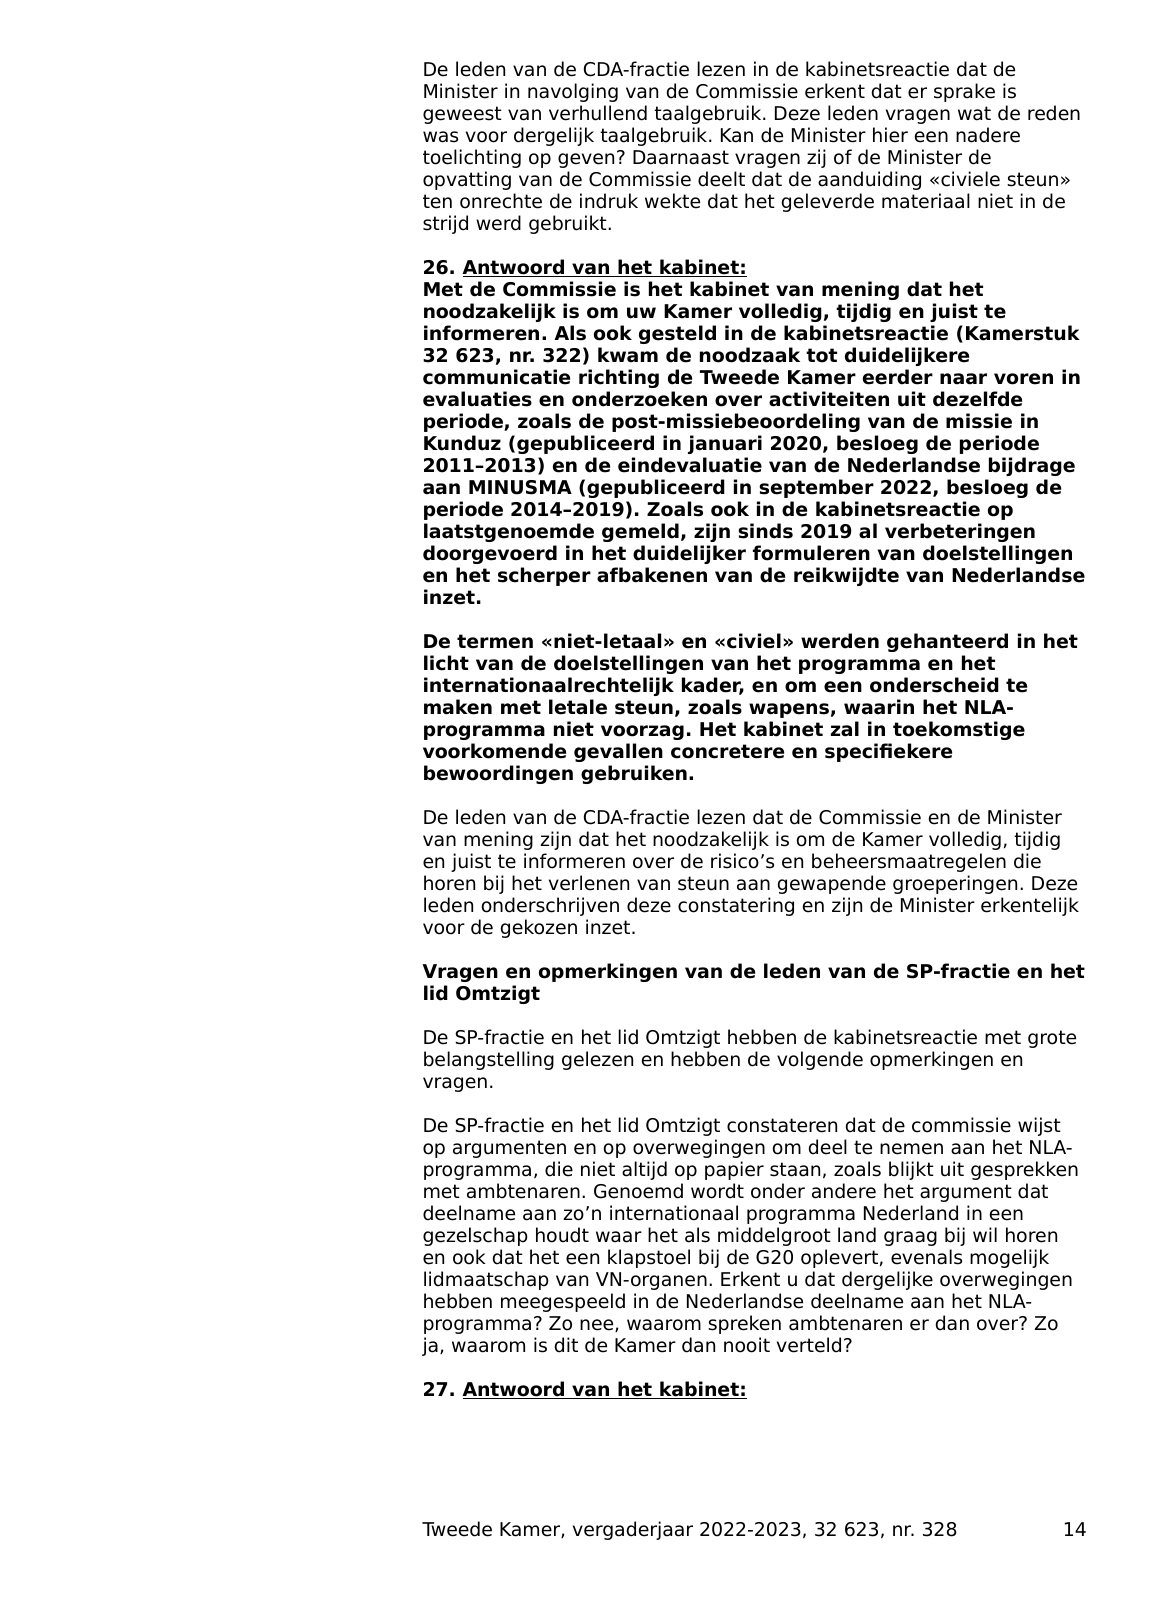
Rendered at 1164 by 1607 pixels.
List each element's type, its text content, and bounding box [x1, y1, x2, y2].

text De leden van de CDA-fractie lezen dat de Commissie en de Minister van mening zijn dat het noodzakelijk is om de Kamer volledig, tijdig en juist te informeren over de risico’s en beheersmaatregelen die horen bij het verlenen van steun aan gewapende groeperingen. Deze leden onderschrijven deze constatering en zijn de Minister erkentelijk voor de gekozen inzet. [422, 807, 1087, 939]
text De termen «niet-letaal» en «civiel» werden gehanteerd in het licht van de doelstellingen van het programma en het internationaalrechtelijk kader, en om een onderscheid te maken met letale steun, zoals wapens, waarin het NLA-programma niet voorzag. Het kabinet zal in toekomstige voorkomende gevallen concretere en specifiekere bewoordingen gebruiken. [422, 631, 1087, 785]
subtitle Vragen en opmerkingen van de leden van de SP-fractie en het lid Omtzigt [422, 961, 1087, 1005]
text De leden van de CDA-fractie lezen in de kabinetsreactie dat de Minister in navolging van de Commissie erkent dat er sprake is geweest van verhullend taalgebruik. Deze leden vragen wat de reden was voor dergelijk taalgebruik. Kan de Minister hier een nadere toelichting op geven? Daarnaast vragen zij of de Minister de opvatting van de Commissie deelt dat de aanduiding «civiele steun» ten onrechte de indruk wekte dat het geleverde materiaal niet in de strijd werd gebruikt. [422, 59, 1087, 235]
text 26. Antwoord van het kabinet: [422, 257, 1087, 279]
text 27. Antwoord van het kabinet: [422, 1379, 1087, 1401]
text De SP-fractie en het lid Omtzigt hebben de kabinetsreactie met grote belangstelling gelezen en hebben de volgende opmerkingen en vragen. [422, 1027, 1087, 1093]
text De SP-fractie en het lid Omtzigt constateren dat de commissie wijst op argumenten en op overwegingen om deel te nemen aan het NLA-programma, die niet altijd op papier staan, zoals blijkt uit gesprekken met ambtenaren. Genoemd wordt onder andere het argument dat deelname aan zo’n internationaal programma Nederland in een gezelschap houdt waar het als middelgroot land graag bij wil horen en ook dat het een klapstoel bij de G20 oplevert, evenals mogelijk lidmaatschap van VN-organen. Erkent u dat dergelijke overwegingen hebben meegespeeld in de Nederlandse deelname aan het NLA-programma? Zo nee, waarom spreken ambtenaren er dan over? Zo ja, waarom is dit de Kamer dan nooit verteld? [422, 1115, 1087, 1357]
text Met de Commissie is het kabinet van mening dat het noodzakelijk is om uw Kamer volledig, tijdig en juist te informeren. Als ook gesteld in de kabinetsreactie (Kamerstuk 32 623, nr. 322) kwam de noodzaak tot duidelijkere communicatie richting de Tweede Kamer eerder naar voren in evaluaties en onderzoeken over activiteiten uit dezelfde periode, zoals de post-missiebeoordeling van de missie in Kunduz (gepubliceerd in januari 2020, besloeg de periode 2011–2013) en de eindevaluatie van de Nederlandse bijdrage aan MINUSMA (gepubliceerd in september 2022, besloeg de periode 2014–2019). Zoals ook in de kabinetsreactie op laatstgenoemde gemeld, zijn sinds 2019 al verbeteringen doorgevoerd in het duidelijker formuleren van doelstellingen en het scherper afbakenen van de reikwijdte van Nederlandse inzet. [422, 279, 1087, 609]
